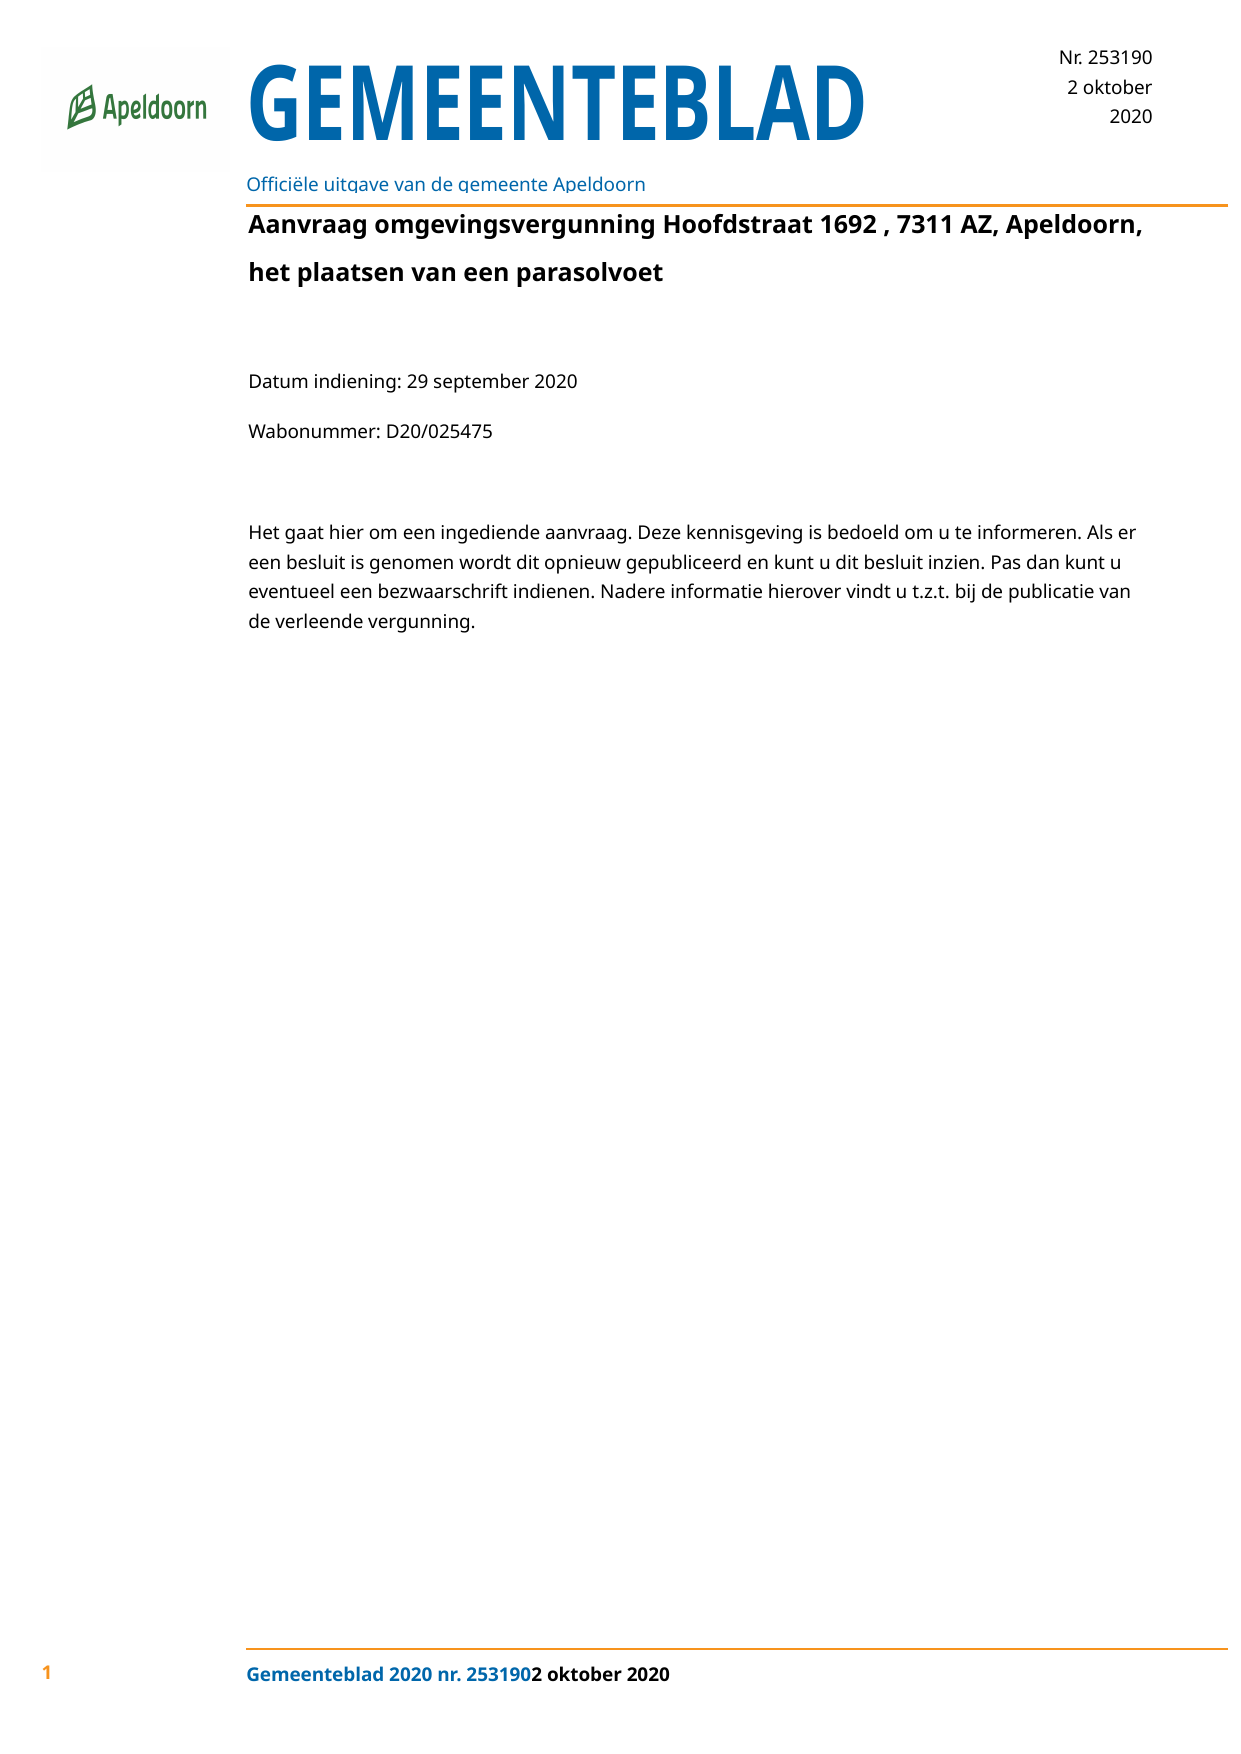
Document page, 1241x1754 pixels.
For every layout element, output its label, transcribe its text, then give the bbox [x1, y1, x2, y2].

text Het gaat hier om een ingediende aanvraag. Deze kennisgeving is bedoeld om u te informeren. Als er een besluit is genomen wordt dit opnieuw gepubliceerd en kunt u dit besluit inzien. Pas dan kunt u eventueel een bezwaarschrift indienen. Nadere informatie hierover vindt u t.z.t. bij de publicatie van de verleende vergunning. [248, 519, 1152, 634]
text Wabonummer: D20/025475 [248, 419, 1152, 444]
text Aanvraag omgevingsvergunning Hoofdstraat 1692 , 7311 AZ, Apeldoorn, het plaatsen van een parasolvoet [248, 207, 1152, 288]
text Datum indiening: 29 september 2020 [248, 368, 1152, 394]
picture [41, 47, 231, 172]
